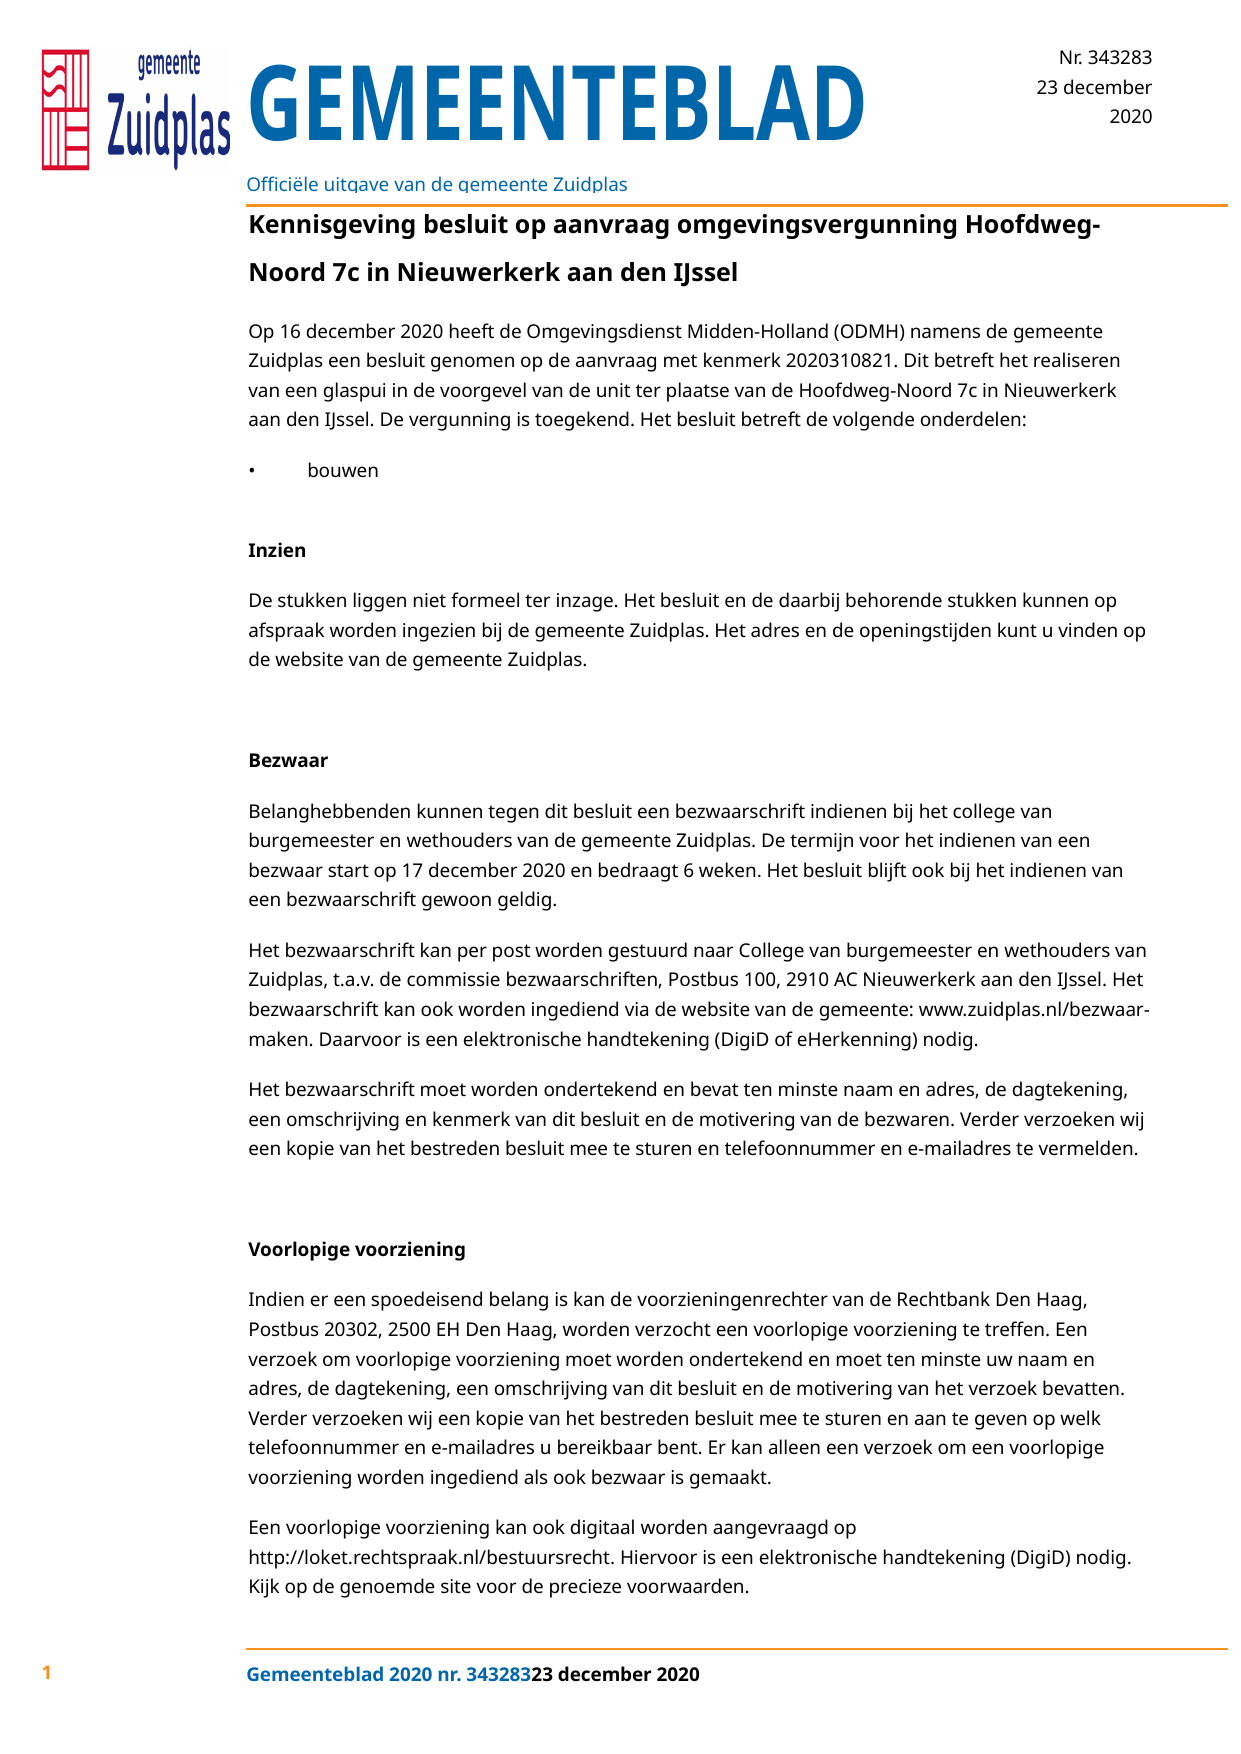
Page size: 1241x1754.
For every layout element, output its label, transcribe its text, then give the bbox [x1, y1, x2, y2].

text Kennisgeving besluit op aanvraag omgevingsvergunning Hoofdweg-Noord 7c in Nieuwerkerk aan den IJssel [248, 207, 1152, 288]
text Voorlopige voorziening [248, 1236, 1152, 1262]
text Een voorlopige voorziening kan ook digitaal worden aangevraagd op http://loket.rechtspraak.nl/bestuursrecht. Hiervoor is een elektronische handtekening (DigiD) nodig. Kijk op de genoemde site voor de precieze voorwaarden. [248, 1514, 1152, 1599]
text De stukken liggen niet formeel ter inzage. Het besluit en de daarbij behorende stukken kunnen op afspraak worden ingezien bij de gemeente Zuidplas. Het adres en de openingstijden kunt u vinden op de website van de gemeente Zuidplas. [248, 587, 1152, 672]
text Het bezwaarschrift moet worden ondertekend en bevat ten minste naam en adres, de dagtekening, een omschrijving en kenmerk van dit besluit en de motivering van de bezwaren. Verder verzoeken wij een kopie van het bestreden besluit mee te sturen en telefoonnummer en e-mailadres te vermelden. [248, 1076, 1152, 1161]
text Het bezwaarschrift kan per post worden gestuurd naar College van burgemeester en wethouders van Zuidplas, t.a.v. de commissie bezwaarschriften, Postbus 100, 2910 AC Nieuwerkerk aan den IJssel. Het bezwaarschrift kan ook worden ingediend via de website van de gemeente: www.zuidplas.nl/bezwaar-maken. Daarvoor is een elektronische handtekening (DigiD of eHerkenning) nodig. [248, 937, 1152, 1052]
text Indien er een spoedeisend belang is kan de voorzieningenrechter van de Rechtbank Den Haag, Postbus 20302, 2500 EH Den Haag, worden verzocht een voorlopige voorziening te treffen. Een verzoek om voorlopige voorziening moet worden ondertekend en moet ten minste uw naam en adres, de dagtekening, een omschrijving van dit besluit en de motivering van het verzoek bevatten. Verder verzoeken wij een kopie van het bestreden besluit mee te sturen en aan te geven op welk telefoonnummer en e-mailadres u bereikbaar bent. Er kan alleen een verzoek om een voorlopige voorziening worden ingediend als ook bezwaar is gemaakt. [248, 1287, 1152, 1490]
text Belanghebbenden kunnen tegen dit besluit een bezwaarschrift indienen bij het college van burgemeester en wethouders van de gemeente Zuidplas. De termijn voor het indienen van een bezwaar start op 17 december 2020 en bedraagt 6 weken. Het besluit blijft ook bij het indienen van een bezwaarschrift gewoon geldig. [248, 798, 1152, 912]
text Bezwaar [248, 747, 1152, 773]
list bouwen [248, 457, 1152, 483]
text Inzien [248, 537, 1152, 563]
text Op 16 december 2020 heeft de Omgevingsdienst Midden-Holland (ODMH) namens de gemeente Zuidplas een besluit genomen op de aanvraag met kenmerk 2020310821. Dit betreft het realiseren van een glaspui in de voorgevel van de unit ter plaatse van de Hoofdweg-Noord 7c in Nieuwerkerk aan den IJssel. De vergunning is toegekend. Het besluit betreft de volgende onderdelen: [248, 318, 1152, 432]
picture [41, 47, 231, 172]
